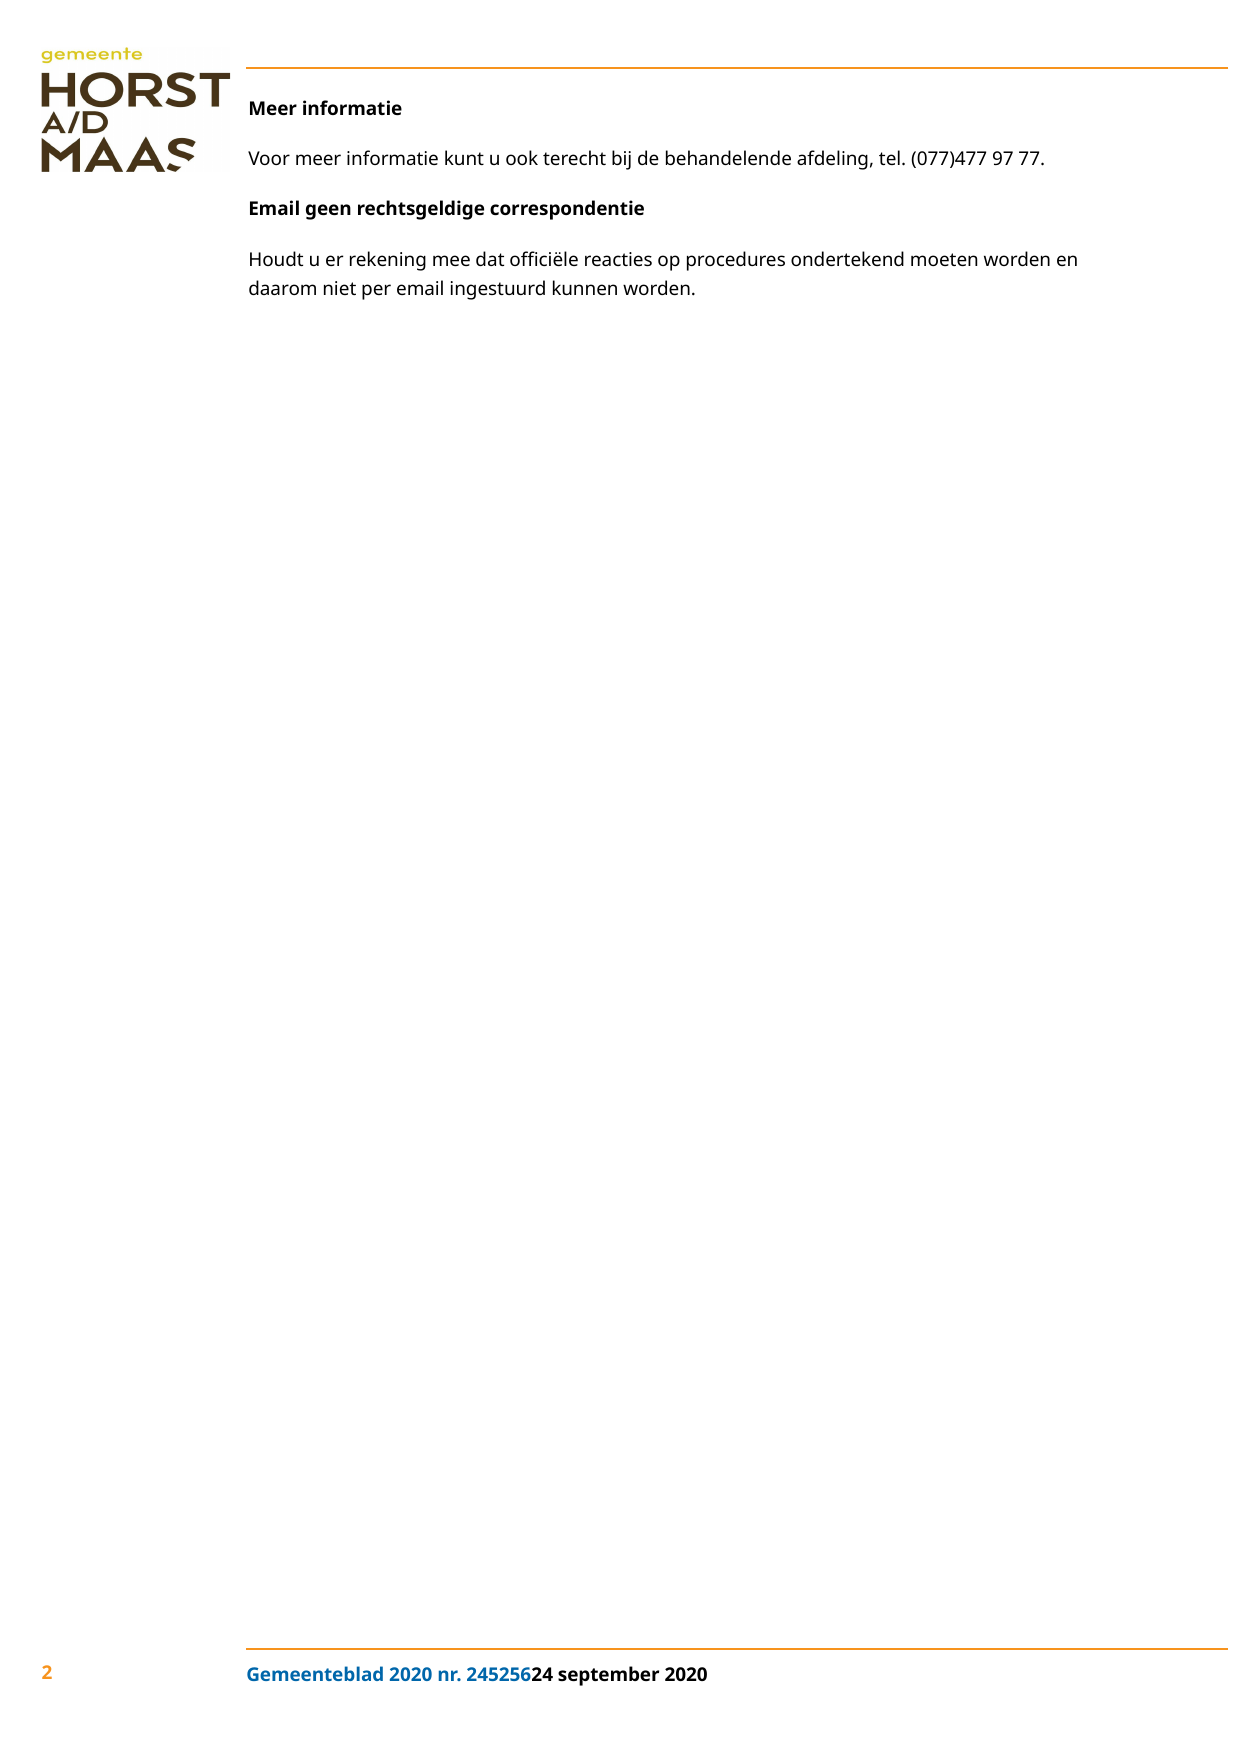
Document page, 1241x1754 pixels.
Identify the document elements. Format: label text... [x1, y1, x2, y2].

text Houdt u er rekening mee dat officiële reacties op procedures ondertekend moeten worden en daarom niet per email ingestuurd kunnen worden. [248, 246, 1152, 301]
picture [41, 47, 231, 172]
text Email geen rechtsgeldige correspondentie [248, 196, 1152, 221]
text Meer informatie [248, 95, 1152, 121]
text Voor meer informatie kunt u ook terecht bij de behandelende afdeling, tel. (077)477 97 77. [248, 145, 1152, 171]
